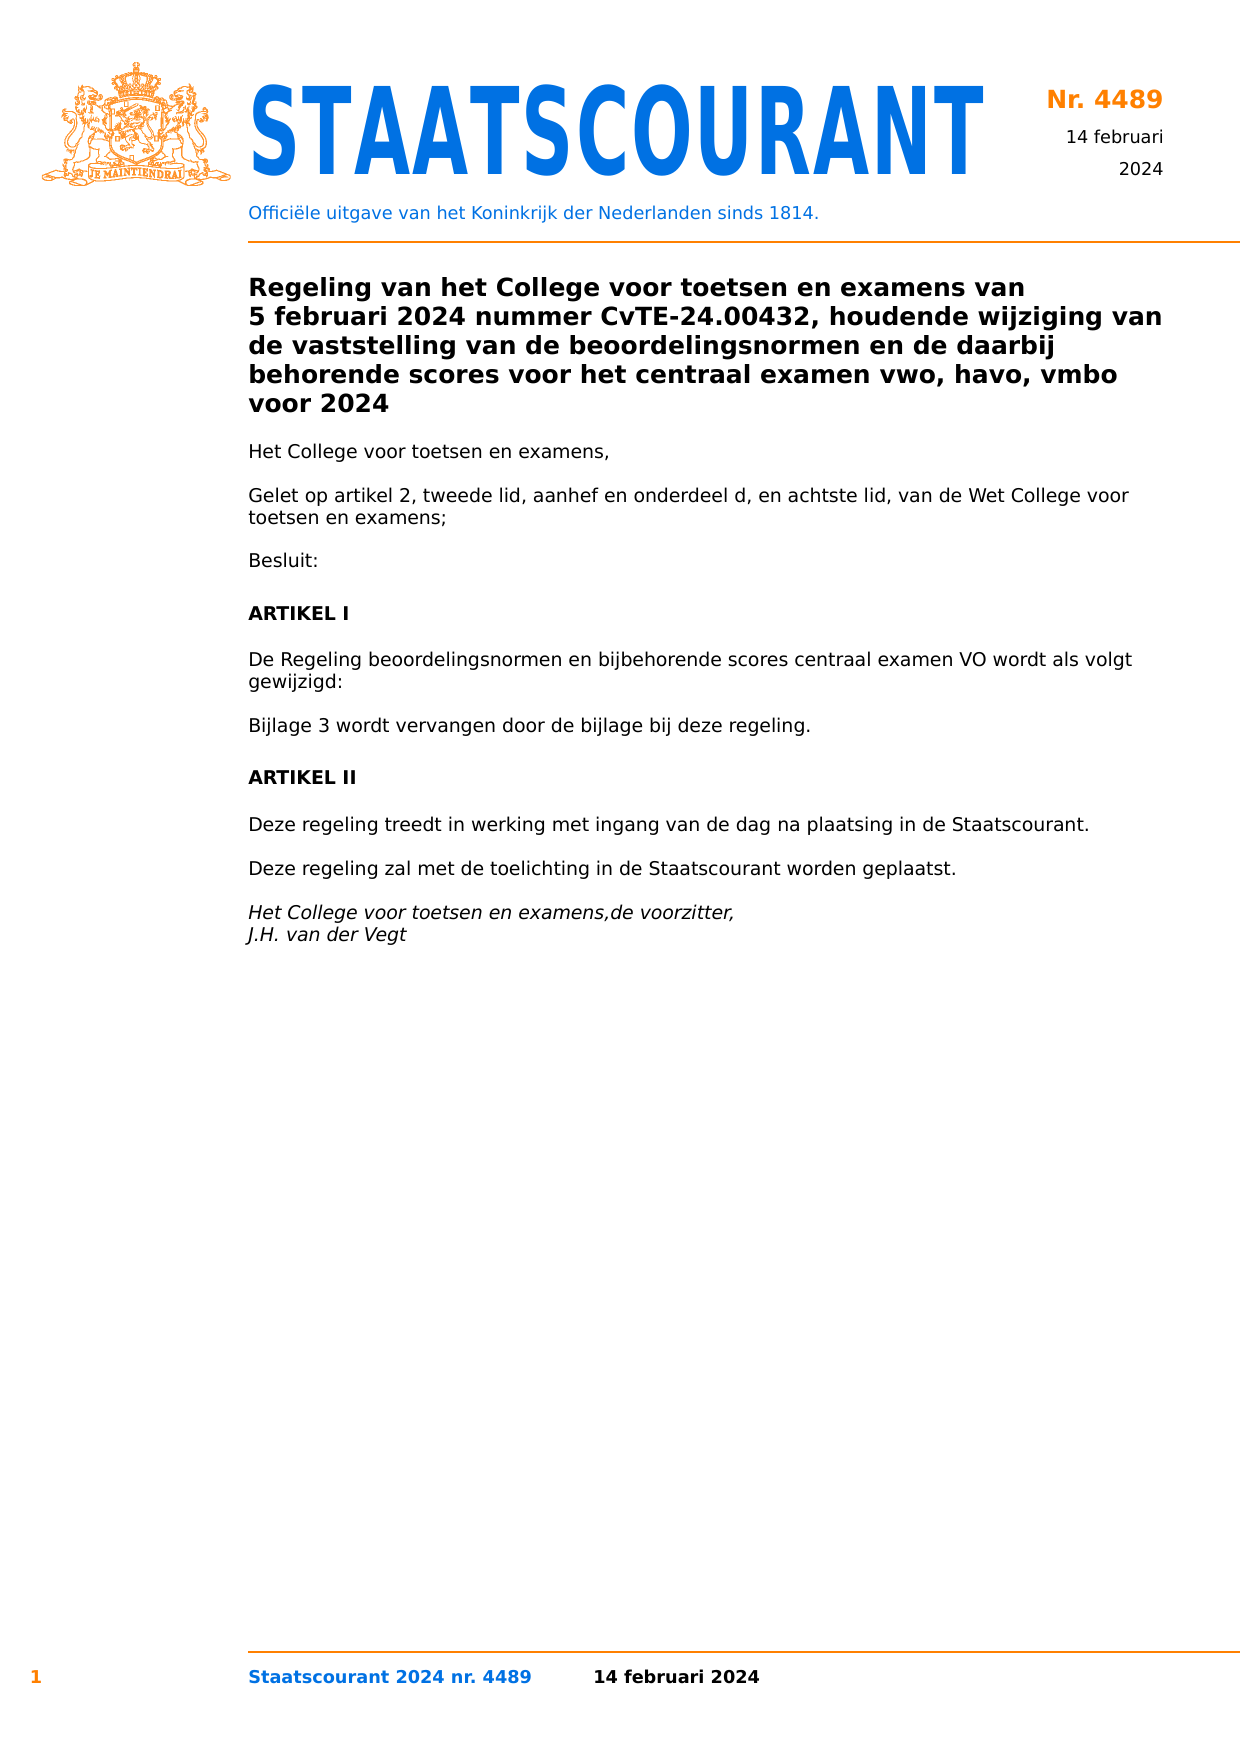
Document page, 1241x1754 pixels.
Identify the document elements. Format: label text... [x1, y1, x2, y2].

table_cell 14 februari [998, 121, 1240, 153]
table_header [25, 62, 248, 241]
table_cell 2024 [998, 153, 1240, 203]
table_header Nr. 4489 [998, 62, 1240, 121]
subtitle ARTIKEL II [248, 767, 1163, 789]
text Gelet op artikel 2, tweede lid, aanhef en onderdeel d, en achtste lid, van de Wet College voor toetsen en examens; [248, 484, 1163, 528]
text Het College voor toetsen en examens, [248, 441, 1163, 463]
table_header STAATSCOURANT [248, 62, 998, 203]
table_cell Officiële uitgave van het Koninkrijk der Nederlanden sinds 1814. [248, 203, 1240, 241]
text Besluit: [248, 550, 1163, 572]
text De Regeling beoordelingsnormen en bijbehorende scores centraal examen VO wordt als volgt gewijzigd: [248, 649, 1163, 693]
subtitle ARTIKEL I [248, 602, 1163, 624]
picture [41, 62, 231, 186]
subtitle Regeling van het College voor toetsen en examens van 5 februari 2024 nummer CvTE-24.00432, houdende wijziging van de vaststelling van de beoordelingsnormen en de daarbij behorende scores voor het centraal examen vwo, havo, vmbo voor 2024 [248, 273, 1163, 419]
text Bijlage 3 wordt vervangen door de bijlage bij deze regeling. [248, 715, 1163, 737]
text Deze regeling treedt in werking met ingang van de dag na plaatsing in de Staatscourant. [248, 814, 1163, 836]
text Deze regeling zal met de toelichting in de Staatscourant worden geplaatst. [248, 858, 1163, 880]
text Het College voor toetsen en examens,de voorzitter, J.H. van der Vegt [248, 902, 1163, 946]
